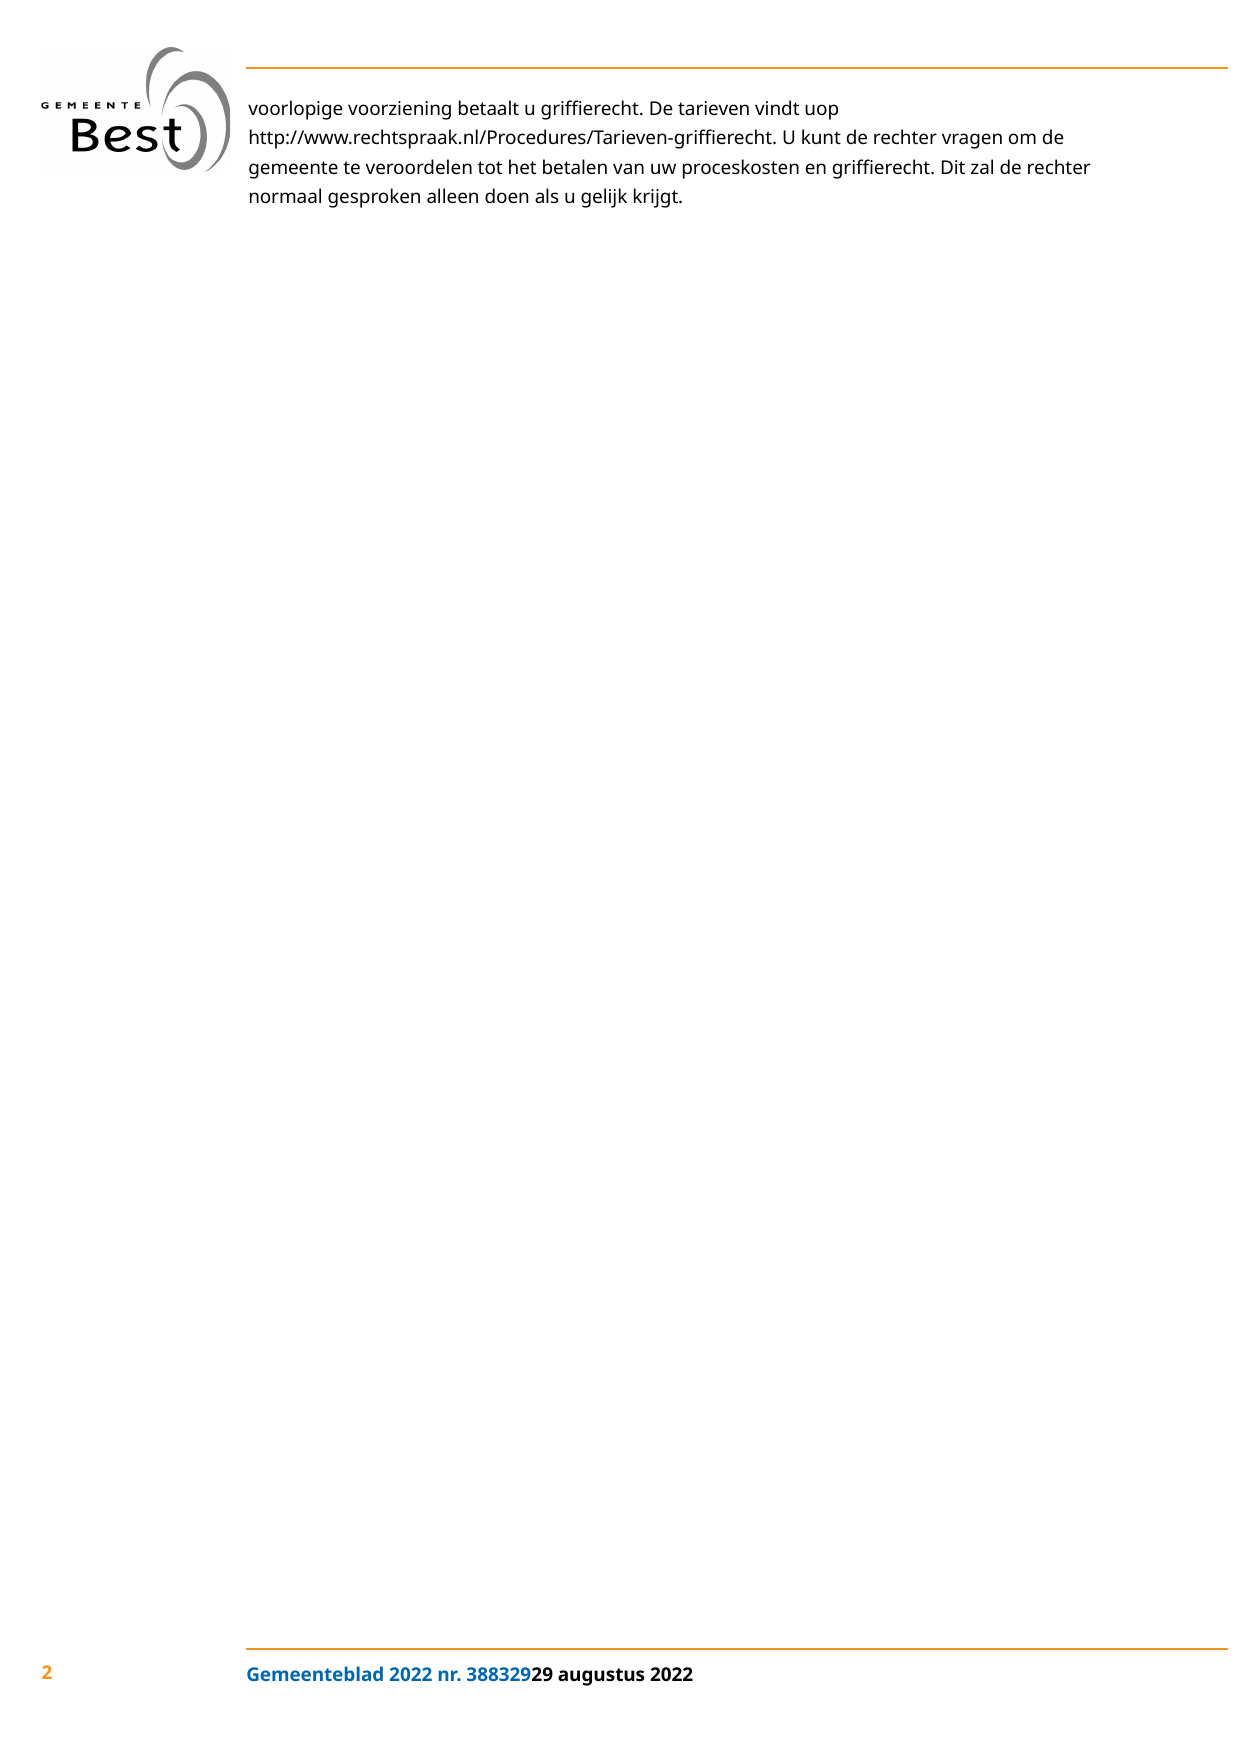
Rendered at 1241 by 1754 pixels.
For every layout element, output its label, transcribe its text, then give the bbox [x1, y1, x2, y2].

picture [41, 47, 231, 172]
text voorlopige voorziening betaalt u griffierecht. De tarieven vindt uop http://www.rechtspraak.nl/Procedures/Tarieven-griffierecht. U kunt de rechter vragen om de gemeente te veroordelen tot het betalen van uw proceskosten en griffierecht. Dit zal de rechter normaal gesproken alleen doen als u gelijk krijgt. [248, 95, 1152, 209]
